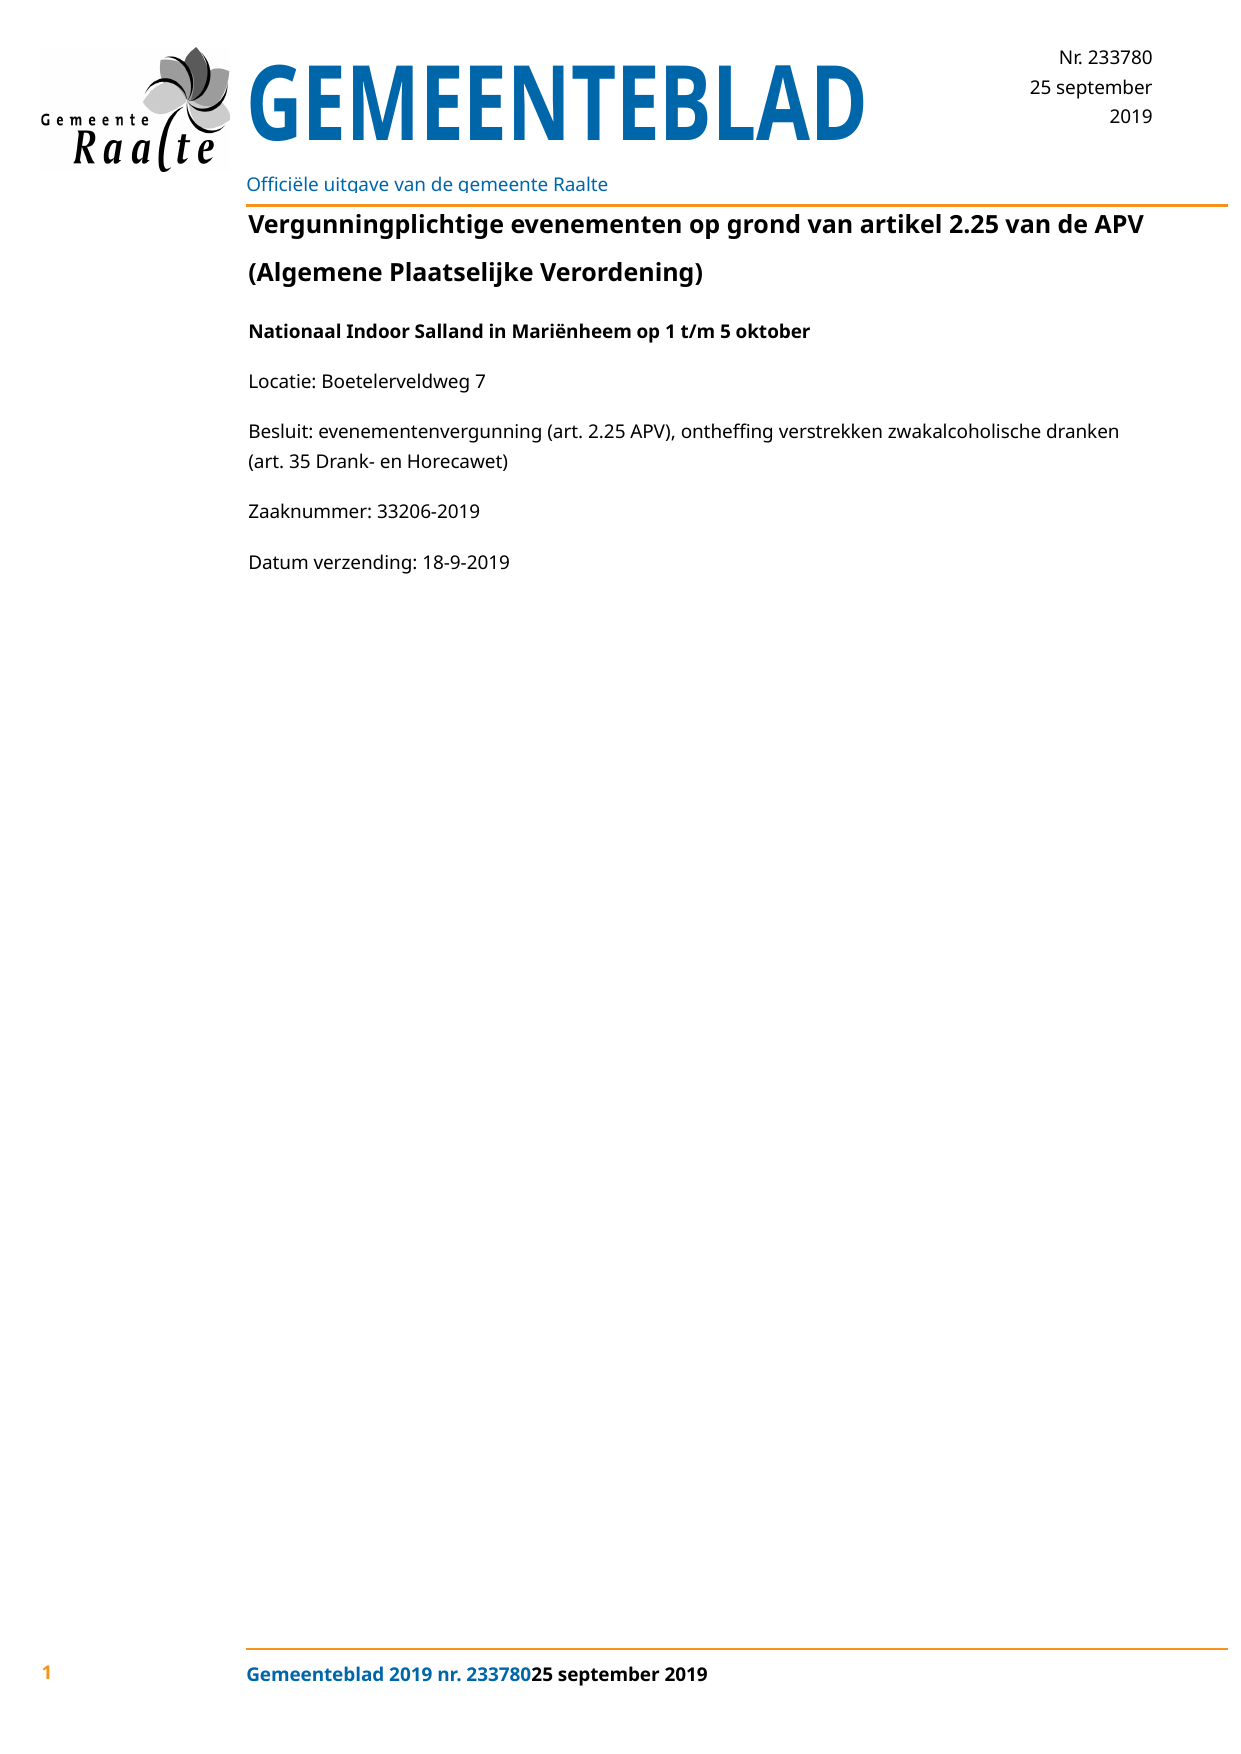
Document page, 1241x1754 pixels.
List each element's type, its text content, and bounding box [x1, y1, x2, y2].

text Vergunningplichtige evenementen op grond van artikel 2.25 van de APV (Algemene Plaatselijke Verordening) [248, 207, 1152, 288]
text Besluit: evenementenvergunning (art. 2.25 APV), ontheffing verstrekken zwakalcoholische dranken (art. 35 Drank- en Horecawet) [248, 419, 1152, 474]
text Datum verzending: 18-9-2019 [248, 549, 1152, 575]
picture [41, 47, 231, 172]
text Locatie: Boetelerveldweg 7 [248, 368, 1152, 394]
text Nationaal Indoor Salland in Mariënheem op 1 t/m 5 oktober [248, 318, 1152, 344]
text Zaaknummer: 33206-2019 [248, 499, 1152, 524]
